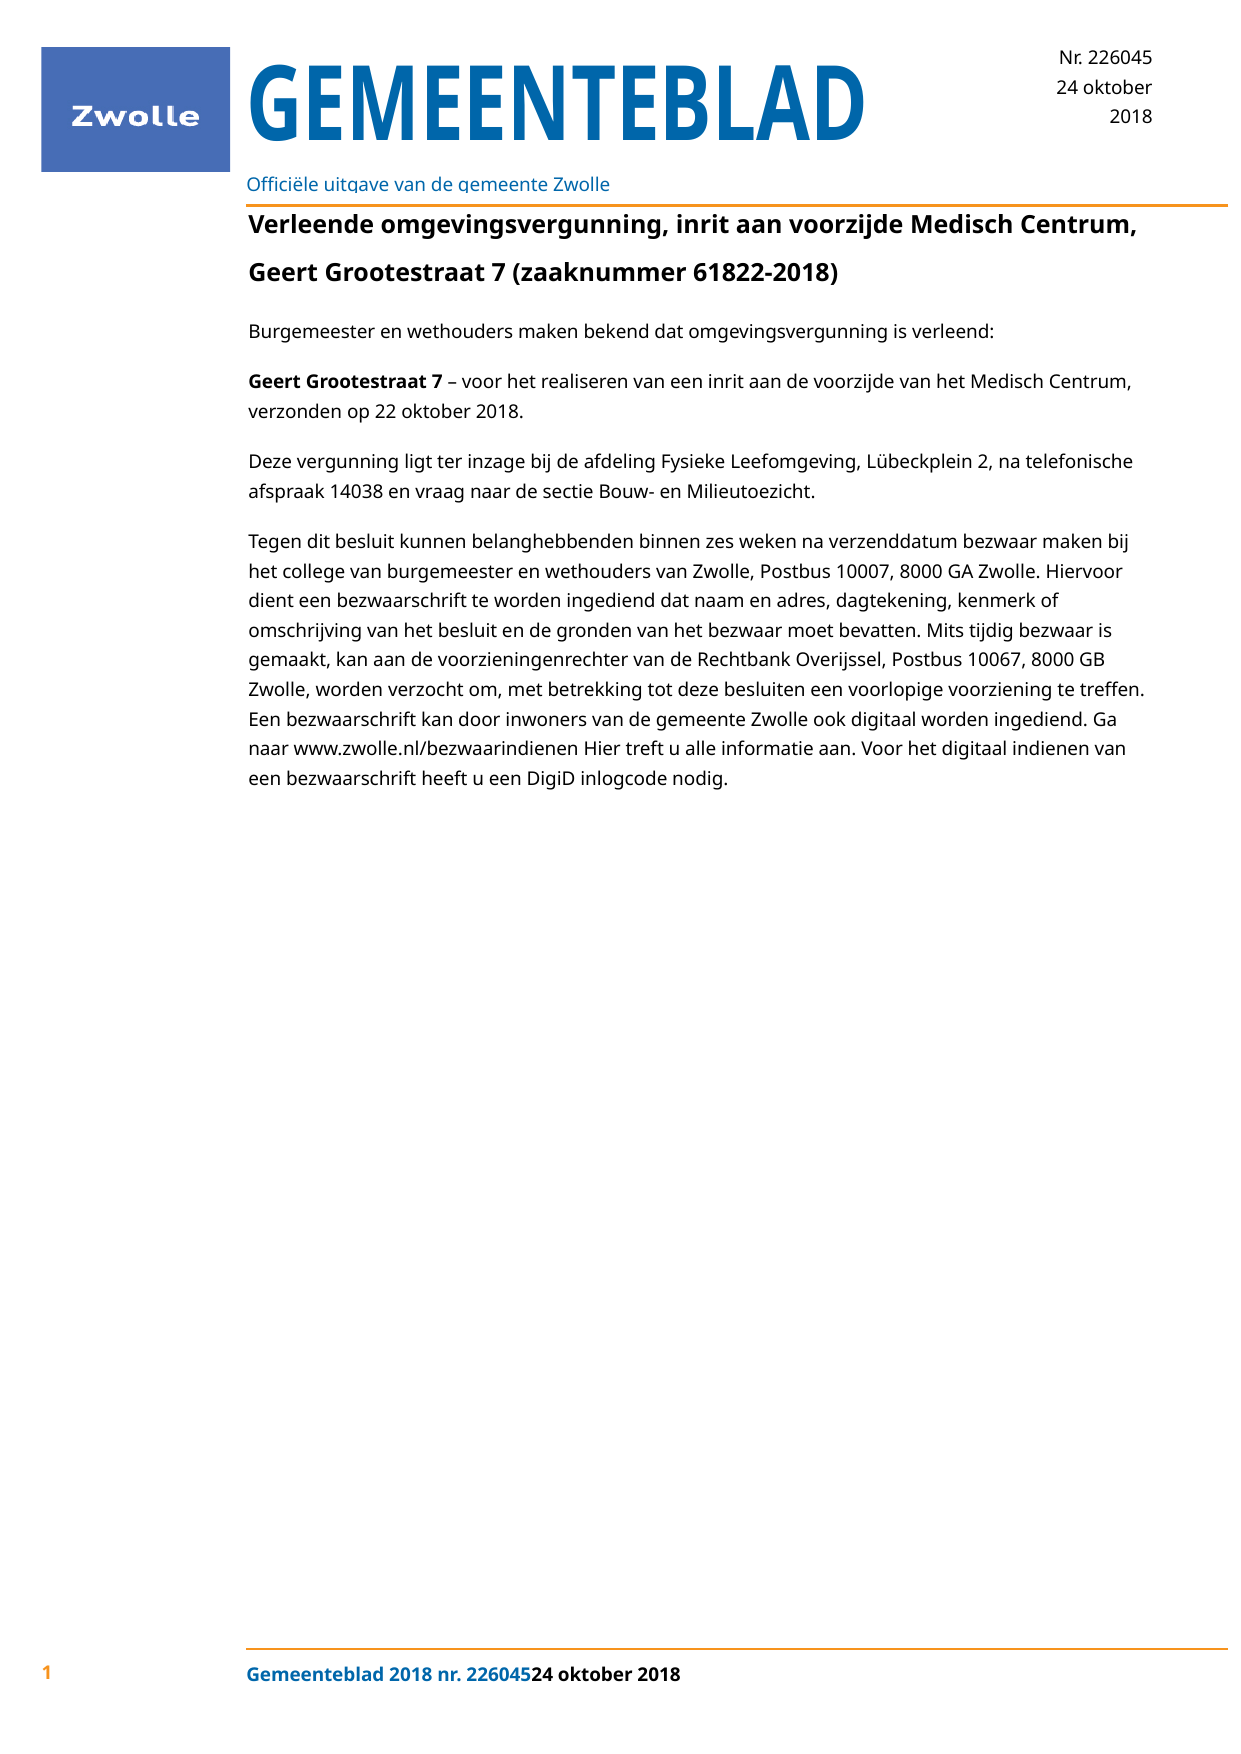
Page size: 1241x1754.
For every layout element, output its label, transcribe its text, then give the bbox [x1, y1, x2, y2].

text Deze vergunning ligt ter inzage bij de afdeling Fysieke Leefomgeving, Lübeckplein 2, na telefonische afspraak 14038 en vraag naar de sectie Bouw- en Milieutoezicht. [248, 448, 1152, 504]
text Geert Grootestraat 7 – voor het realiseren van een inrit aan de voorzijde van het Medisch Centrum, verzonden op 22 oktober 2018. [248, 368, 1152, 424]
text Verleende omgevingsvergunning, inrit aan voorzijde Medisch Centrum, Geert Grootestraat 7 (zaaknummer 61822-2018) [248, 207, 1152, 288]
text Tegen dit besluit kunnen belanghebbenden binnen zes weken na verzenddatum bezwaar maken bij het college van burgemeester en wethouders van Zwolle, Postbus 10007, 8000 GA Zwolle. Hiervoor dient een bezwaarschrift te worden ingediend dat naam en adres, dagtekening, kenmerk of omschrijving van het besluit en de gronden van het bezwaar moet bevatten. Mits tijdig bezwaar is gemaakt, kan aan de voorzieningenrechter van de Rechtbank Overijssel, Postbus 10067, 8000 GB Zwolle, worden verzocht om, met betrekking tot deze besluiten een voorlopige voorziening te treffen. Een bezwaarschrift kan door inwoners van de gemeente Zwolle ook digitaal worden ingediend. Ga naar www.zwolle.nl/bezwaarindienen Hier treft u alle informatie aan. Voor het digitaal indienen van een bezwaarschrift heeft u een DigiD inlogcode nodig. [248, 528, 1152, 791]
text Burgemeester en wethouders maken bekend dat omgevingsvergunning is verleend: [248, 318, 1152, 344]
picture [41, 47, 231, 172]
